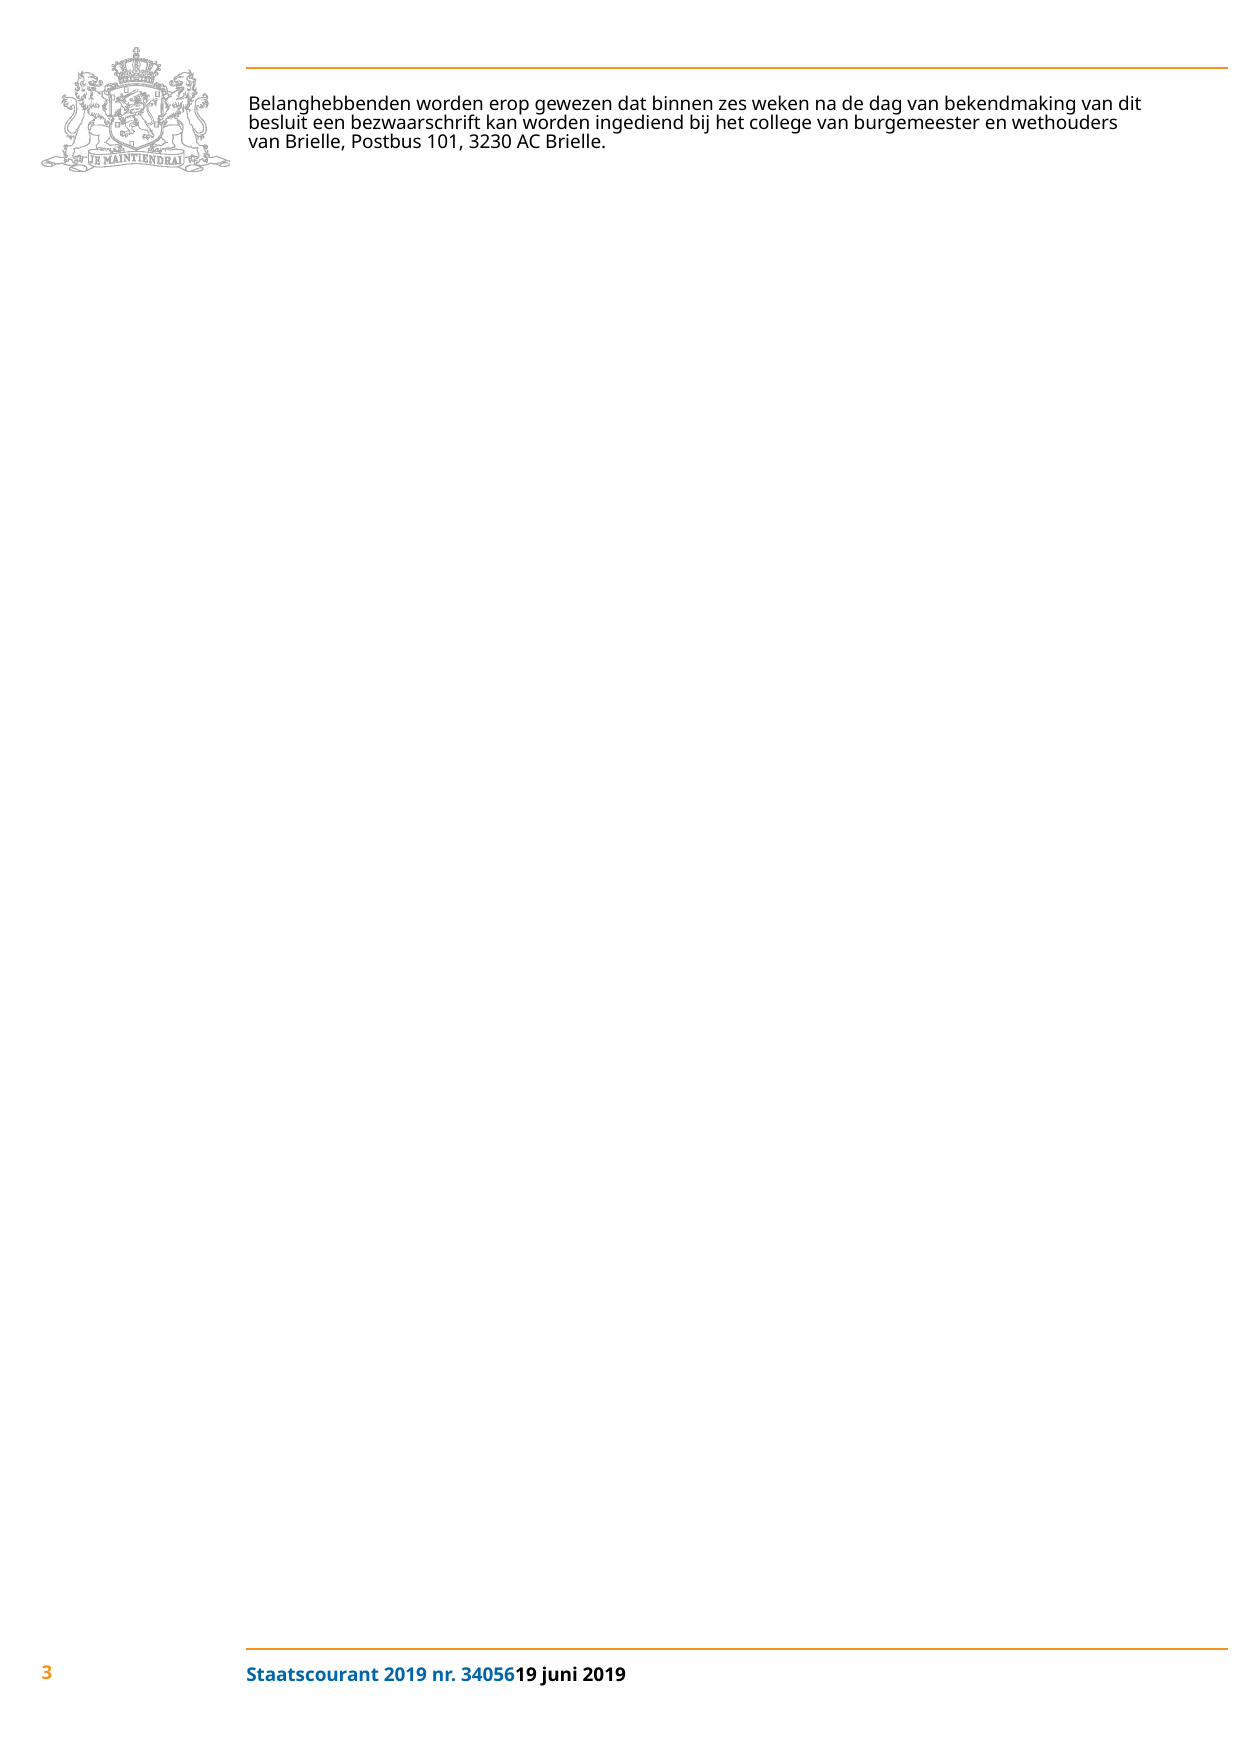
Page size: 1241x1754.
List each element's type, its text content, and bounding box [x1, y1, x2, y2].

text Belanghebbenden worden erop gewezen dat binnen zes weken na de dag van bekendmaking van dit besluit een bezwaarschrift kan worden ingediend bij het college van burgemeester en wethouders van Brielle, Postbus 101, 3230 AC Brielle. [248, 95, 1152, 153]
picture [41, 47, 231, 172]
